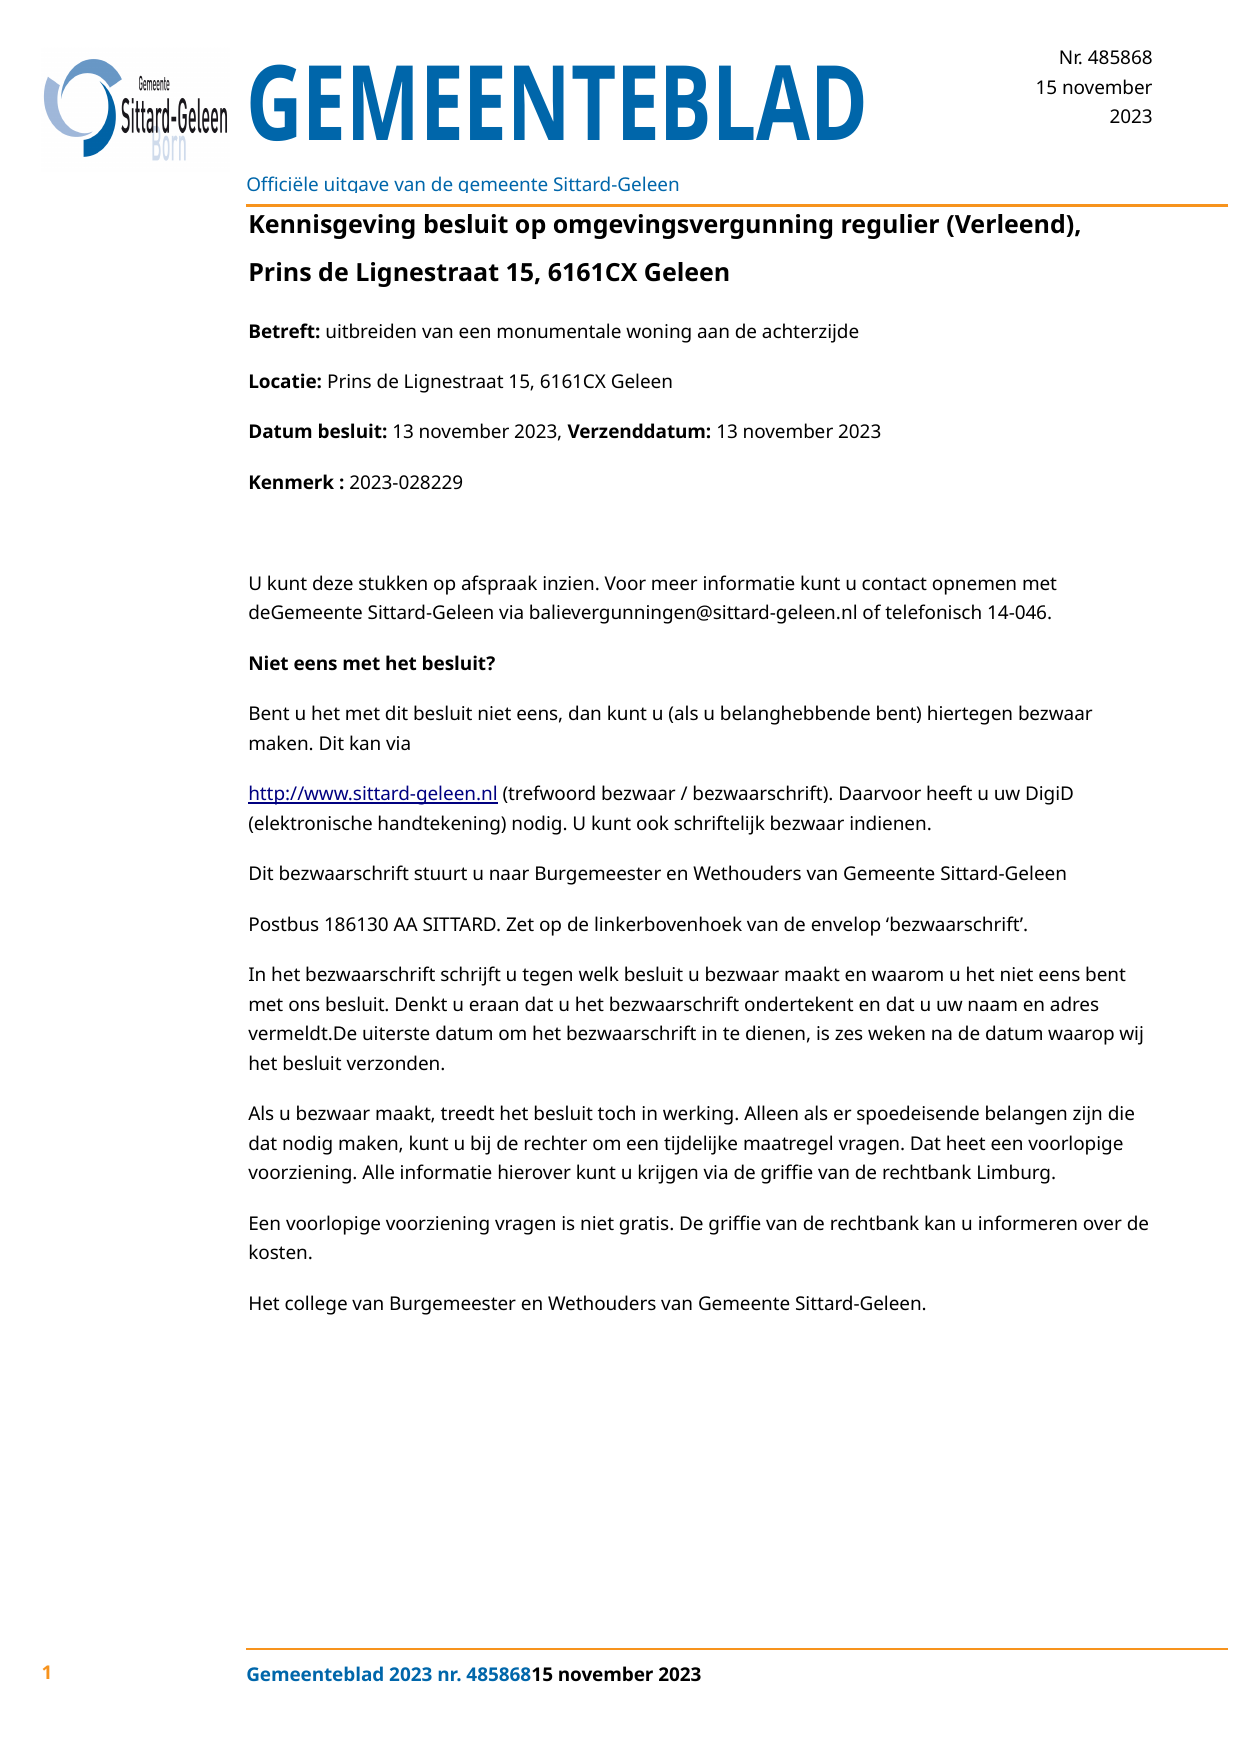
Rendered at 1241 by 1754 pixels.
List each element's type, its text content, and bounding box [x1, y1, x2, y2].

text In het bezwaarschrift schrijft u tegen welk besluit u bezwaar maakt en waarom u het niet eens bent met ons besluit. Denkt u eraan dat u het bezwaarschrift ondertekent en dat u uw naam en adres vermeldt.De uiterste datum om het bezwaarschrift in te dienen, is zes weken na de datum waarop wij het besluit verzonden. [248, 961, 1152, 1076]
text Dit bezwaarschrift stuurt u naar Burgemeester en Wethouders van Gemeente Sittard-Geleen [248, 860, 1152, 886]
text Het college van Burgemeester en Wethouders van Gemeente Sittard-Geleen. [248, 1290, 1152, 1316]
text Niet eens met het besluit? [248, 650, 1152, 676]
text Datum besluit: 13 november 2023, Verzenddatum: 13 november 2023 [248, 419, 1152, 444]
picture [41, 47, 231, 172]
text U kunt deze stukken op afspraak inzien. Voor meer informatie kunt u contact opnemen met deGemeente Sittard-Geleen via balievergunningen@sittard-geleen.nl of telefonisch 14-046. [248, 570, 1152, 625]
text Een voorlopige voorziening vragen is niet gratis. De griffie van de rechtbank kan u informeren over de kosten. [248, 1210, 1152, 1265]
text Kenmerk : 2023-028229 [248, 469, 1152, 495]
text http://www.sittard-geleen.nl (trefwoord bezwaar / bezwaarschrift). Daarvoor heeft u uw DigiD (elektronische handtekening) nodig. U kunt ook schriftelijk bezwaar indienen. [248, 780, 1152, 836]
text Kennisgeving besluit op omgevingsvergunning regulier (Verleend), Prins de Lignestraat 15, 6161CX Geleen [248, 207, 1152, 288]
text Postbus 186130 AA SITTARD. Zet op de linkerbovenhoek van de envelop ‘bezwaarschrift’. [248, 911, 1152, 937]
text Locatie: Prins de Lignestraat 15, 6161CX Geleen [248, 368, 1152, 394]
text Als u bezwaar maakt, treedt het besluit toch in werking. Alleen als er spoedeisende belangen zijn die dat nodig maken, kunt u bij de rechter om een tijdelijke maatregel vragen. Dat heet een voorlopige voorziening. Alle informatie hierover kunt u krijgen via de griffie van de rechtbank Limburg. [248, 1100, 1152, 1185]
text Betreft: uitbreiden van een monumentale woning aan de achterzijde [248, 318, 1152, 344]
text Bent u het met dit besluit niet eens, dan kunt u (als u belanghebbende bent) hiertegen bezwaar maken. Dit kan via [248, 700, 1152, 756]
